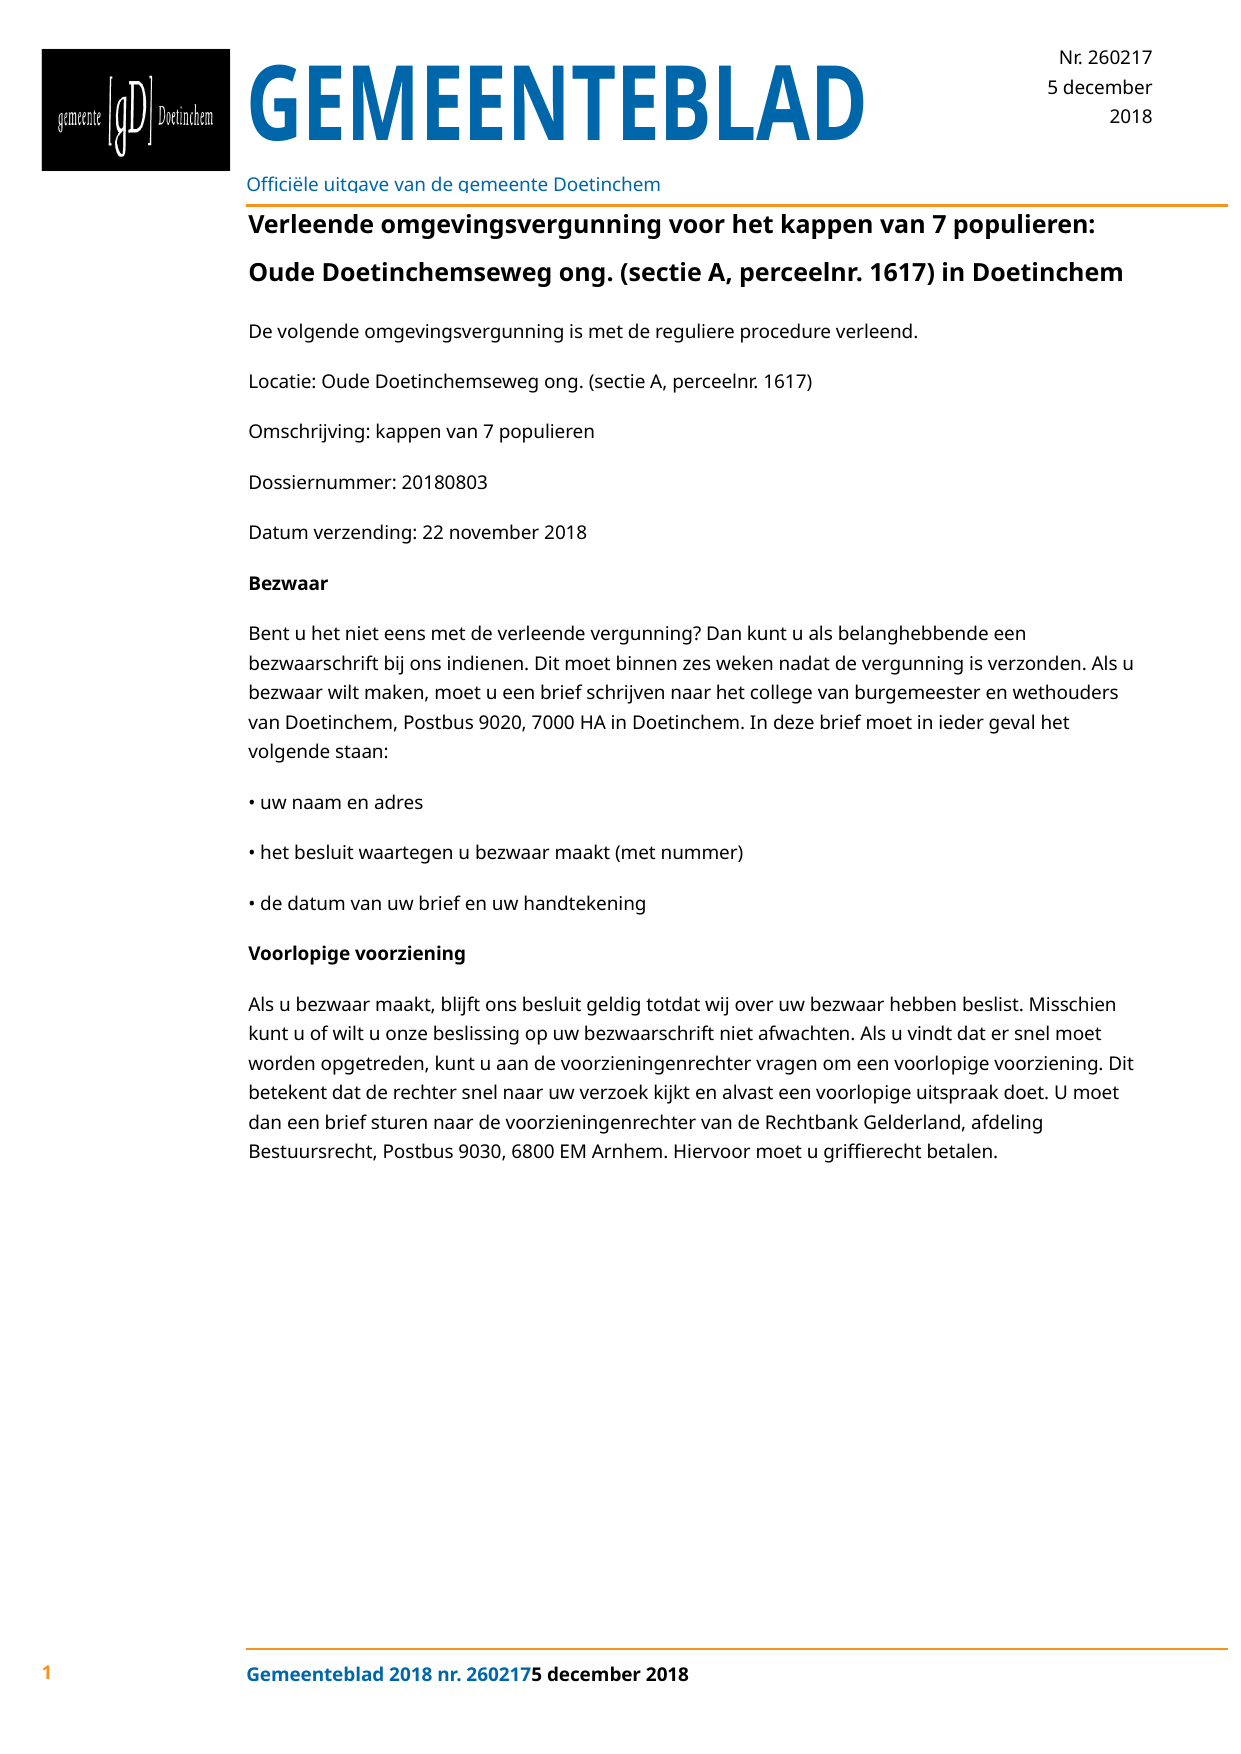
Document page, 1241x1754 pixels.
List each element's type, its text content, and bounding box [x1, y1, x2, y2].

text Dossiernummer: 20180803 [248, 469, 1152, 495]
text Bezwaar [248, 570, 1152, 596]
text Verleende omgevingsvergunning voor het kappen van 7 populieren: Oude Doetinchemseweg ong. (sectie A, perceelnr. 1617) in Doetinchem [248, 207, 1152, 288]
text Omschrijving: kappen van 7 populieren [248, 419, 1152, 444]
picture [41, 47, 231, 172]
text Datum verzending: 22 november 2018 [248, 519, 1152, 545]
text • het besluit waartegen u bezwaar maakt (met nummer) [248, 839, 1152, 865]
text Voorlopige voorziening [248, 940, 1152, 966]
text Bent u het niet eens met de verleende vergunning? Dan kunt u als belanghebbende een bezwaarschrift bij ons indienen. Dit moet binnen zes weken nadat de vergunning is verzonden. Als u bezwaar wilt maken, moet u een brief schrijven naar het college van burgemeester en wethouders van Doetinchem, Postbus 9020, 7000 HA in Doetinchem. In deze brief moet in ieder geval het volgende staan: [248, 620, 1152, 764]
text De volgende omgevingsvergunning is met de reguliere procedure verleend. [248, 318, 1152, 344]
text Als u bezwaar maakt, blijft ons besluit geldig totdat wij over uw bezwaar hebben beslist. Misschien kunt u of wilt u onze beslissing op uw bezwaarschrift niet afwachten. Als u vindt dat er snel moet worden opgetreden, kunt u aan de voorzieningenrechter vragen om een voorlopige voorziening. Dit betekent dat de rechter snel naar uw verzoek kijkt en alvast een voorlopige uitspraak doet. U moet dan een brief sturen naar de voorzieningenrechter van de Rechtbank Gelderland, afdeling Bestuursrecht, Postbus 9030, 6800 EM Arnhem. Hiervoor moet u griffierecht betalen. [248, 991, 1152, 1164]
text • de datum van uw brief en uw handtekening [248, 890, 1152, 916]
text Locatie: Oude Doetinchemseweg ong. (sectie A, perceelnr. 1617) [248, 368, 1152, 394]
text • uw naam en adres [248, 789, 1152, 815]
